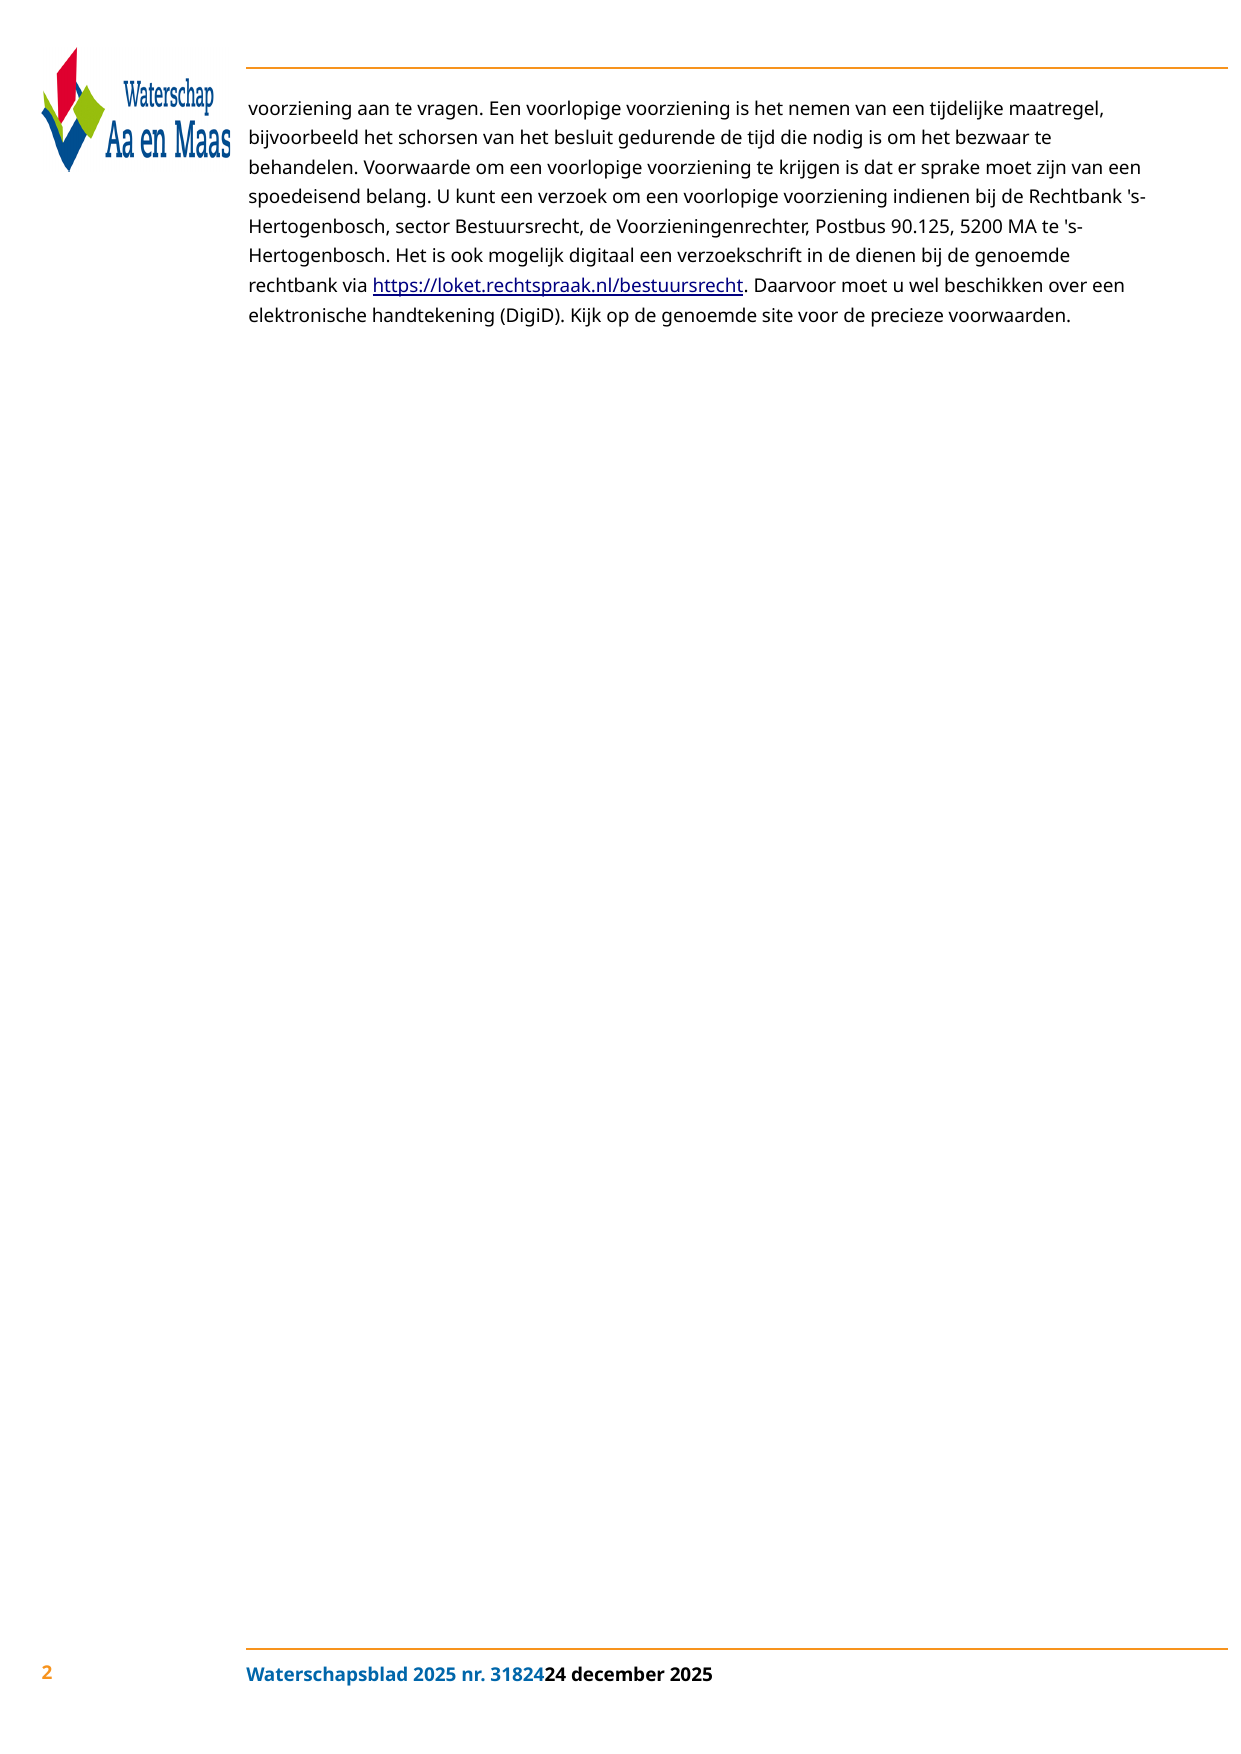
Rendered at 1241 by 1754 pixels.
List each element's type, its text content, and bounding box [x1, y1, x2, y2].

text voorziening aan te vragen. Een voorlopige voorziening is het nemen van een tijdelijke maatregel, bijvoorbeeld het schorsen van het besluit gedurende de tijd die nodig is om het bezwaar te behandelen. Voorwaarde om een voorlopige voorziening te krijgen is dat er sprake moet zijn van een spoedeisend belang. U kunt een verzoek om een voorlopige voorziening indienen bij de Rechtbank 's-Hertogenbosch, sector Bestuursrecht, de Voorzieningenrechter, Postbus 90.125, 5200 MA te 's-Hertogenbosch. Het is ook mogelijk digitaal een verzoekschrift in de dienen bij de genoemde rechtbank via https://loket.rechtspraak.nl/bestuursrecht. Daarvoor moet u wel beschikken over een elektronische handtekening (DigiD). Kijk op de genoemde site voor de precieze voorwaarden. [248, 95, 1152, 328]
picture [41, 47, 231, 172]
